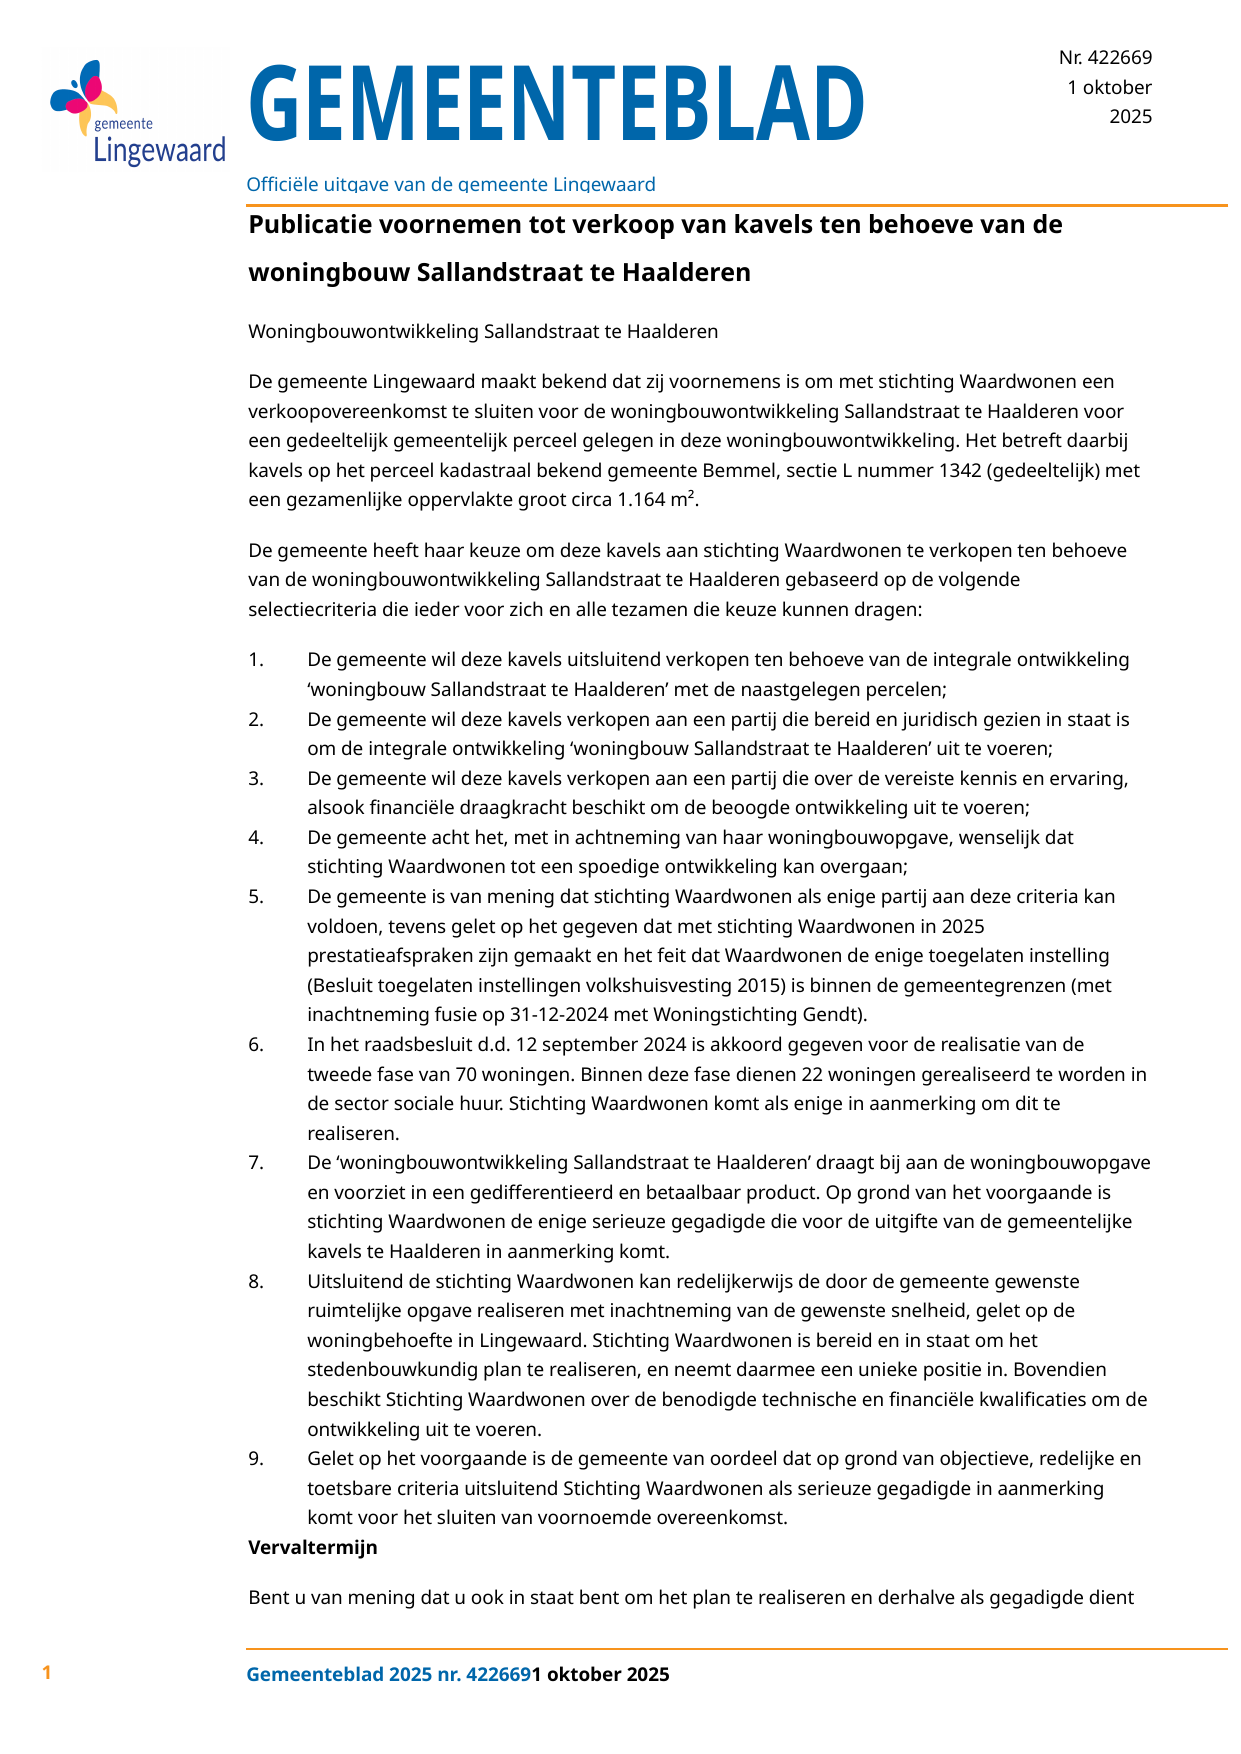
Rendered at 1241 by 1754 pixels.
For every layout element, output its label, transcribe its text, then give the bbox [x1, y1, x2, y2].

text De gemeente heeft haar keuze om deze kavels aan stichting Waardwonen te verkopen ten behoeve van de woningbouwontwikkeling Sallandstraat te Haalderen gebaseerd op de volgende selectiecriteria die ieder voor zich en alle tezamen die keuze kunnen dragen: [248, 537, 1152, 622]
text De gemeente Lingewaard maakt bekend dat zij voornemens is om met stichting Waardwonen een verkoopovereenkomst te sluiten voor de woningbouwontwikkeling Sallandstraat te Haalderen voor een gedeeltelijk gemeentelijk perceel gelegen in deze woningbouwontwikkeling. Het betreft daarbij kavels op het perceel kadastraal bekend gemeente Bemmel, sectie L nummer 1342 (gedeeltelijk) met een gezamenlijke oppervlakte groot circa 1.164 m². [248, 368, 1152, 512]
text Vervaltermijn [248, 1534, 1152, 1560]
text Woningbouwontwikkeling Sallandstraat te Haalderen [248, 318, 1152, 344]
picture [41, 47, 231, 172]
list De gemeente is van mening dat stichting Waardwonen als enige partij aan deze criteria kan voldoen, tevens gelet op het gegeven dat met stichting Waardwonen in 2025 prestatieafspraken zijn gemaakt en het feit dat Waardwonen de enige toegelaten instelling (Besluit toegelaten instellingen volkshuisvesting 2015) is binnen de gemeentegrenzen (met inachtneming fusie op 31-12-2024 met Woningstichting Gendt). [248, 883, 1152, 1027]
text Bent u van mening dat u ook in staat bent om het plan te realiseren en derhalve als gegadigde dient [248, 1584, 1152, 1610]
list In het raadsbesluit d.d. 12 september 2024 is akkoord gegeven voor de realisatie van de tweede fase van 70 woningen. Binnen deze fase dienen 22 woningen gerealiseerd te worden in de sector sociale huur. Stichting Waardwonen komt als enige in aanmerking om dit te realiseren. [248, 1031, 1152, 1146]
list Uitsluitend de stichting Waardwonen kan redelijkerwijs de door de gemeente gewenste ruimtelijke opgave realiseren met inachtneming van de gewenste snelheid, gelet op de woningbehoefte in Lingewaard. Stichting Waardwonen is bereid en in staat om het stedenbouwkundig plan te realiseren, en neemt daarmee een unieke positie in. Bovendien beschikt Stichting Waardwonen over de benodigde technische en financiële kwalificaties om de ontwikkeling uit te voeren. [248, 1268, 1152, 1442]
list De gemeente wil deze kavels verkopen aan een partij die bereid en juridisch gezien in staat is om de integrale ontwikkeling ‘woningbouw Sallandstraat te Haalderen’ uit te voeren; [248, 706, 1152, 761]
list De gemeente acht het, met in achtneming van haar woningbouwopgave, wenselijk dat stichting Waardwonen tot een spoedige ontwikkeling kan overgaan; [248, 824, 1152, 879]
list De gemeente wil deze kavels verkopen aan een partij die over de vereiste kennis en ervaring, alsook financiële draagkracht beschikt om de beoogde ontwikkeling uit te voeren; [248, 765, 1152, 820]
list De gemeente wil deze kavels uitsluitend verkopen ten behoeve van de integrale ontwikkeling ‘woningbouw Sallandstraat te Haalderen’ met de naastgelegen percelen; [248, 647, 1152, 702]
list Gelet op het voorgaande is de gemeente van oordeel dat op grond van objectieve, redelijke en toetsbare criteria uitsluitend Stichting Waardwonen als serieuze gegadigde in aanmerking komt voor het sluiten van voornoemde overeenkomst. [248, 1445, 1152, 1530]
list De ‘woningbouwontwikkeling Sallandstraat te Haalderen’ draagt bij aan de woningbouwopgave en voorziet in een gedifferentieerd en betaalbaar product. Op grond van het voorgaande is stichting Waardwonen de enige serieuze gegadigde die voor de uitgifte van de gemeentelijke kavels te Haalderen in aanmerking komt. [248, 1149, 1152, 1264]
text Publicatie voornemen tot verkoop van kavels ten behoeve van de woningbouw Sallandstraat te Haalderen [248, 207, 1152, 288]
